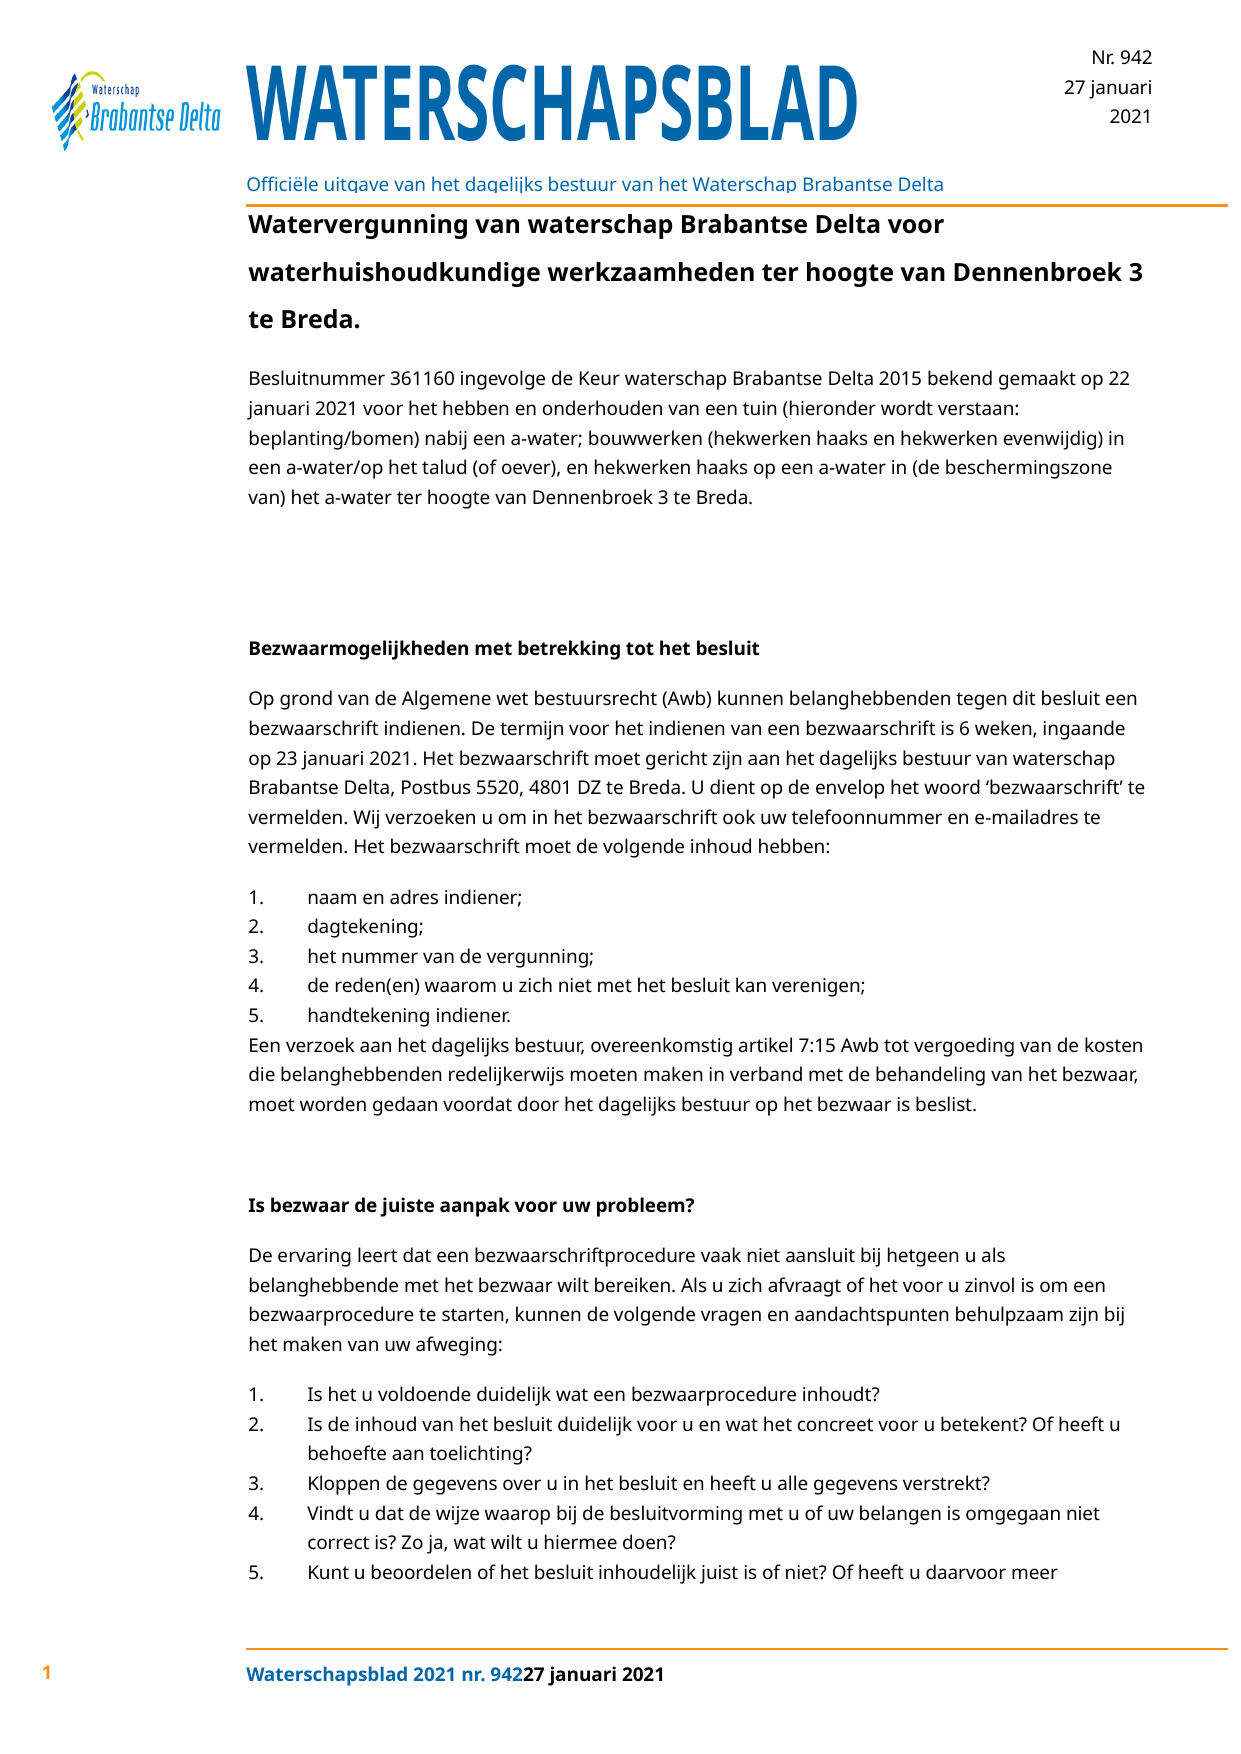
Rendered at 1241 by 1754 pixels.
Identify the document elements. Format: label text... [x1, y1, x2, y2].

text Is bezwaar de juiste aanpak voor uw probleem? [248, 1192, 1152, 1217]
list Kloppen de gegevens over u in het besluit en heeft u alle gegevens verstrekt? [248, 1470, 1152, 1496]
list het nummer van de vergunning; [248, 943, 1152, 969]
text De ervaring leert dat een bezwaarschriftprocedure vaak niet aansluit bij hetgeen u als belanghebbende met het bezwaar wilt bereiken. Als u zich afvraagt of het voor u zinvol is om een bezwaarprocedure te starten, kunnen de volgende vragen en aandachtspunten behulpzaam zijn bij het maken van uw afweging: [248, 1242, 1152, 1357]
list naam en adres indiener; [248, 884, 1152, 909]
list Is de inhoud van het besluit duidelijk voor u en wat het concreet voor u betekent? Of heeft u behoefte aan toelichting? [248, 1411, 1152, 1466]
list de reden(en) waarom u zich niet met het besluit kan verenigen; [248, 973, 1152, 998]
text Een verzoek aan het dagelijks bestuur, overeenkomstig artikel 7:15 Awb tot vergoeding van de kosten die belanghebbenden redelijkerwijs moeten maken in verband met de behandeling van het bezwaar, moet worden gedaan voordat door het dagelijks bestuur op het bezwaar is beslist. [248, 1032, 1152, 1117]
text Bezwaarmogelijkheden met betrekking tot het besluit [248, 635, 1152, 661]
text Besluitnummer 361160 ingevolge de Keur waterschap Brabantse Delta 2015 bekend gemaakt op 22 januari 2021 voor het hebben en onderhouden van een tuin (hieronder wordt verstaan: beplanting/bomen) nabij een a-water; bouwwerken (hekwerken haaks en hekwerken evenwijdig) in een a-water/op het talud (of oever), en hekwerken haaks op een a-water in (de beschermingszone van) het a-water ter hoogte van Dennenbroek 3 te Breda. [248, 366, 1152, 509]
list Vindt u dat de wijze waarop bij de besluitvorming met u of uw belangen is omgegaan niet correct is? Zo ja, wat wilt u hiermee doen? [248, 1500, 1152, 1555]
list handtekening indiener. [248, 1002, 1152, 1028]
text Op grond van de Algemene wet bestuursrecht (Awb) kunnen belanghebbenden tegen dit besluit een bezwaarschrift indienen. De termijn voor het indienen van een bezwaarschrift is 6 weken, ingaande op 23 januari 2021. Het bezwaarschrift moet gericht zijn aan het dagelijks bestuur van waterschap Brabantse Delta, Postbus 5520, 4801 DZ te Breda. U dient op de envelop het woord ‘bezwaarschrift’ te vermelden. Wij verzoeken u om in het bezwaarschrift ook uw telefoonnummer en e‑mailadres te vermelden. Het bezwaarschrift moet de volgende inhoud hebben: [248, 686, 1152, 859]
picture [41, 47, 231, 172]
text Watervergunning van waterschap Brabantse Delta voor waterhuishoudkundige werkzaamheden ter hoogte van Dennenbroek 3 te Breda. [248, 207, 1152, 336]
list Is het u voldoende duidelijk wat een bezwaarprocedure inhoudt? [248, 1381, 1152, 1407]
list Kunt u beoordelen of het besluit inhoudelijk juist is of niet? Of heeft u daarvoor meer [248, 1559, 1152, 1584]
list dagtekening; [248, 913, 1152, 939]
